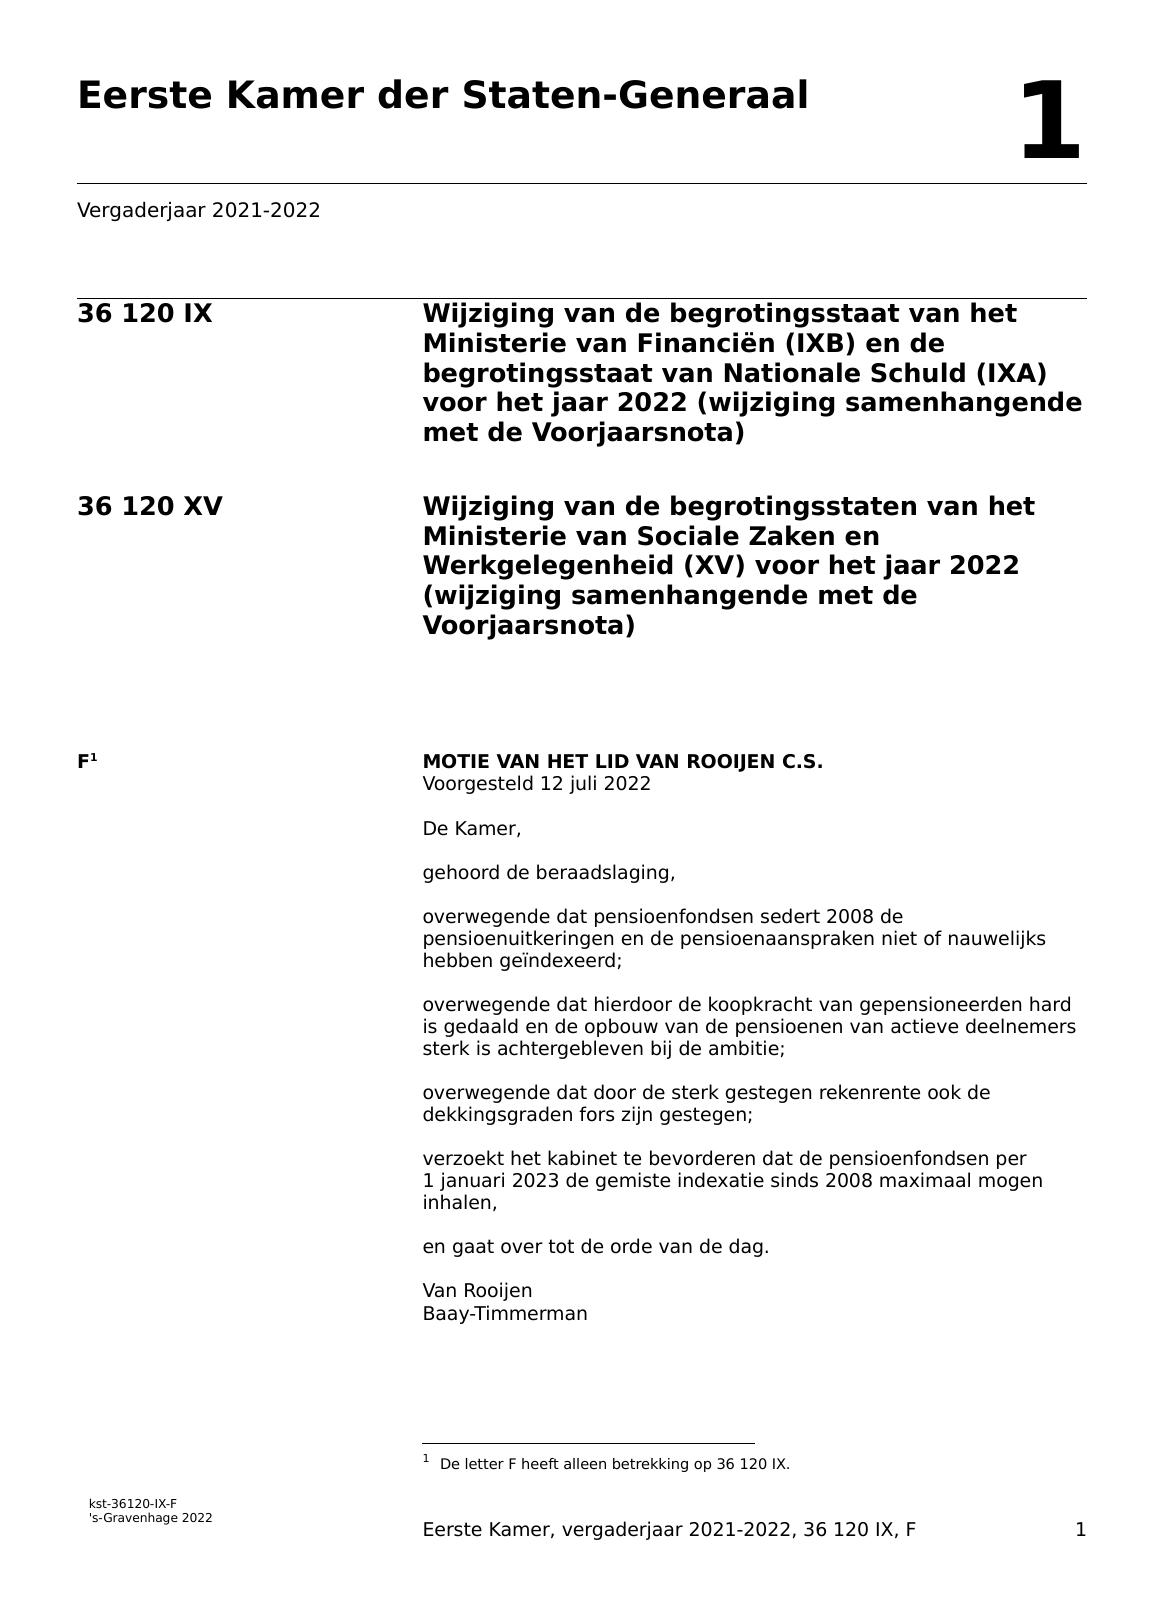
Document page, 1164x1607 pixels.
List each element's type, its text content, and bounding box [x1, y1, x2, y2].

text 's-Gravenhage 2022 [88, 1511, 323, 1525]
subtitle 36 120 XV Wijziging van de begrotingsstaten van het Ministerie van Sociale Zaken en Werkgelegenheid (XV) voor het jaar 2022 (wijziging samenhangende met de Voorjaarsnota) [77, 492, 1087, 640]
text De Kamer, [422, 817, 1087, 839]
subtitle F MOTIE VAN HET LID VAN ROOIJEN C.S. [77, 751, 1087, 773]
subtitle 36 120 IX Wijziging van de begrotingsstaat van het Ministerie van Financiën (IXB) en de begrotingsstaat van Nationale Schuld (IXA) voor het jaar 2022 (wijziging samenhangende met de Voorjaarsnota) [77, 299, 1087, 447]
table_header 1 [886, 59, 1087, 183]
table_cell Vergaderjaar 2021-2022 [77, 184, 1087, 298]
text en gaat over tot de orde van de dag. [422, 1236, 1087, 1258]
text overwegende dat pensioenfondsen sedert 2008 de pensioenuitkeringen en de pensioenaanspraken niet of nauwelijks hebben geïndexeerd; [422, 906, 1087, 972]
text overwegende dat hierdoor de koopkracht van gepensioneerden hard is gedaald en de opbouw van de pensioenen van actieve deelnemers sterk is achtergebleven bij de ambitie; [422, 994, 1087, 1060]
table_header Eerste Kamer der Staten-Generaal [77, 59, 886, 183]
text De letter F heeft alleen betrekking op 36 120 IX. [422, 1452, 1087, 1474]
text Baay-Timmerman [422, 1302, 1087, 1324]
text gehoord de beraadslaging, [422, 862, 1087, 883]
text kst-36120-IX-F [88, 1497, 323, 1511]
text Van Rooijen [422, 1280, 1087, 1302]
text overwegende dat door de sterk gestegen rekenrente ook de dekkingsgraden fors zijn gestegen; [422, 1082, 1087, 1126]
text verzoekt het kabinet te bevorderen dat de pensioenfondsen per 1 januari 2023 de gemiste indexatie sinds 2008 maximaal mogen inhalen, [422, 1148, 1087, 1214]
text Voorgesteld 12 juli 2022 [422, 773, 1087, 795]
